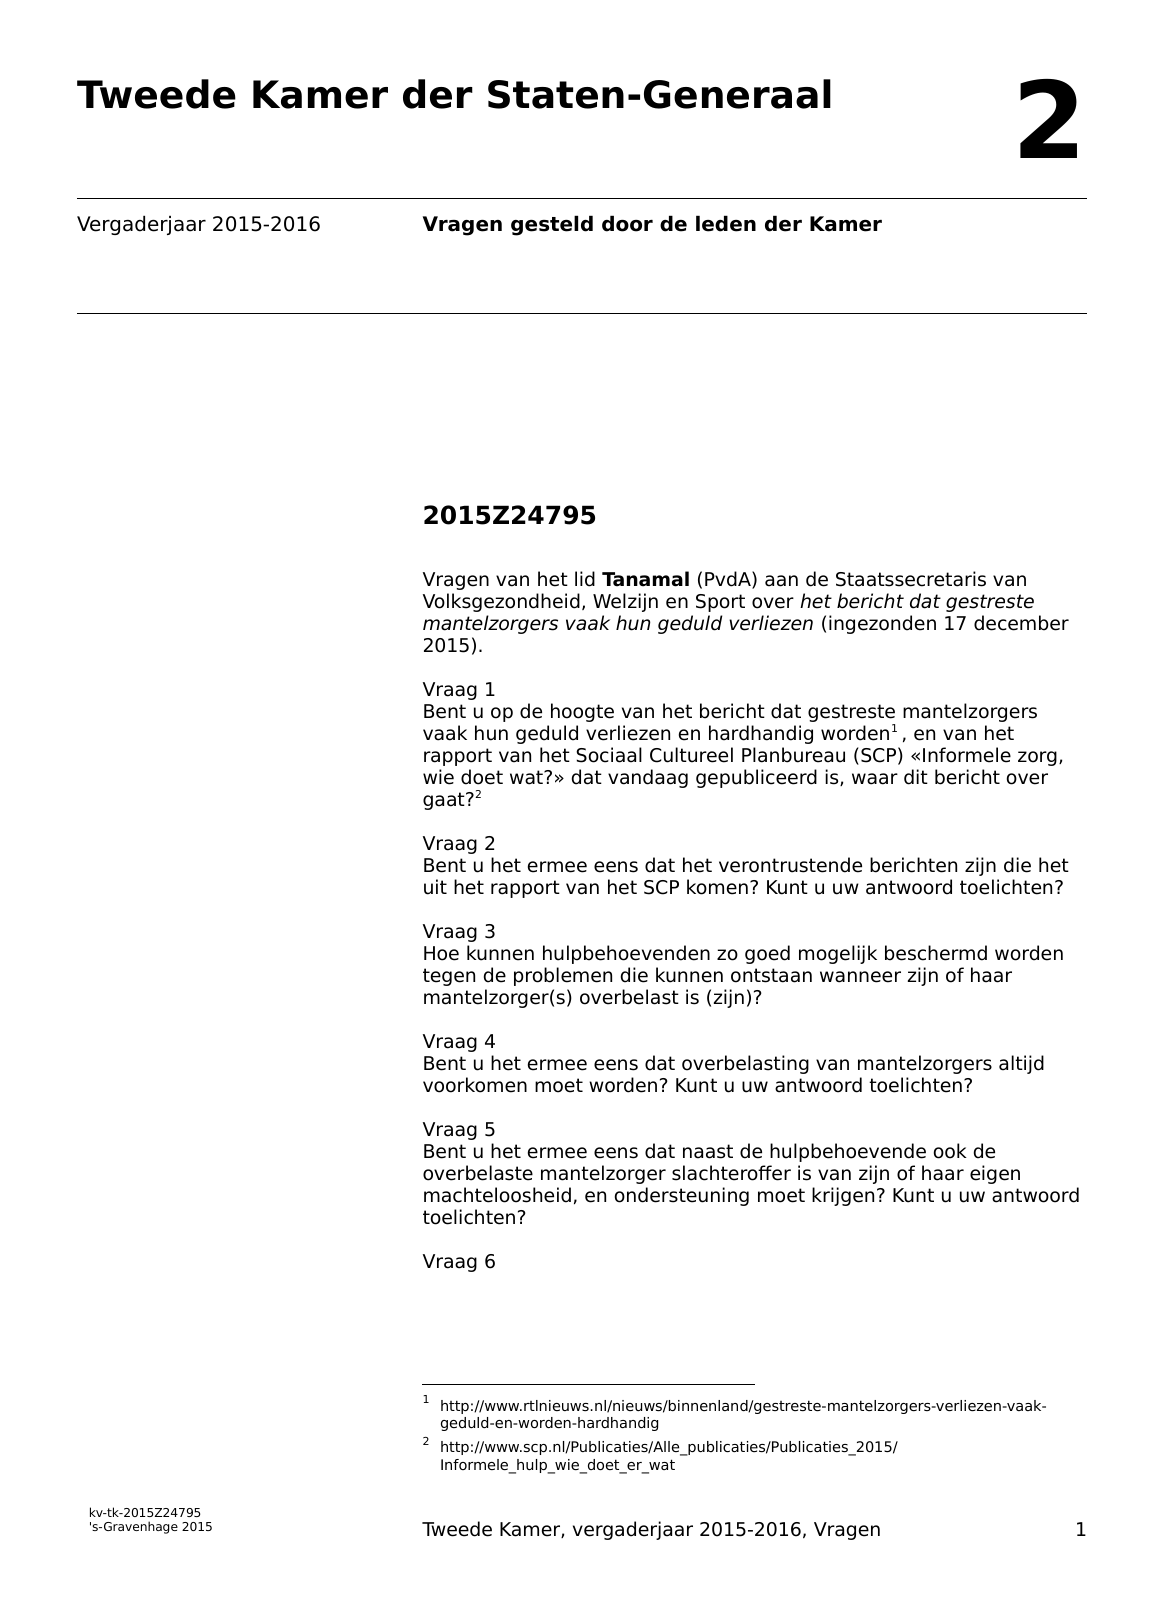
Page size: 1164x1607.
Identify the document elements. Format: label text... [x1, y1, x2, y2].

table_header 2 [886, 59, 1087, 198]
text Bent u het ermee eens dat het verontrustende berichten zijn die het uit het rapport van het SCP komen? Kunt u uw antwoord toelichten? [422, 855, 1087, 899]
text Vraag 6 [422, 1251, 1087, 1273]
text Bent u het ermee eens dat overbelasting van mantelzorgers altijd voorkomen moet worden? Kunt u uw antwoord toelichten? [422, 1053, 1087, 1097]
text Vraag 2 [422, 833, 1087, 855]
table_cell Vergaderjaar 2015-2016 [77, 199, 422, 313]
table_header Tweede Kamer der Staten-Generaal [77, 59, 886, 198]
text 2015Z24795 [422, 501, 1087, 531]
table_cell Vragen gesteld door de leden der Kamer [422, 199, 1087, 313]
text Vraag 4 [422, 1031, 1087, 1053]
text http://www.rtlnieuws.nl/nieuws/binnenland/gestreste-mantelzorgers-verliezen-vaak-geduld-en-worden-hardhandig [422, 1393, 1087, 1432]
text kv-tk-2015Z24795 [88, 1506, 323, 1520]
text Vraag 5 [422, 1119, 1087, 1141]
text Bent u op de hoogte van het bericht dat gestreste mantelzorgers vaak hun geduld verliezen en hardhandig worden, en van het rapport van het Sociaal Cultureel Planbureau (SCP) «Informele zorg, wie doet wat?» dat vandaag gepubliceerd is, waar dit bericht over gaat? [422, 701, 1087, 811]
text Hoe kunnen hulpbehoevenden zo goed mogelijk beschermd worden tegen de problemen die kunnen ontstaan wanneer zijn of haar mantelzorger(s) overbelast is (zijn)? [422, 943, 1087, 1009]
text http://www.scp.nl/Publicaties/Alle_publicaties/Publicaties_2015/Informele_hulp_wie_doet_er_wat [422, 1435, 1087, 1474]
text Vraag 1 [422, 679, 1087, 701]
text 's-Gravenhage 2015 [88, 1520, 323, 1534]
text Vragen van het lid Tanamal (PvdA) aan de Staatssecretaris van Volksgezondheid, Welzijn en Sport over het bericht dat gestreste mantelzorgers vaak hun geduld verliezen (ingezonden 17 december 2015). [422, 569, 1087, 657]
text Vraag 3 [422, 921, 1087, 943]
text Bent u het ermee eens dat naast de hulpbehoevende ook de overbelaste mantelzorger slachteroffer is van zijn of haar eigen machteloosheid, en ondersteuning moet krijgen? Kunt u uw antwoord toelichten? [422, 1141, 1087, 1229]
